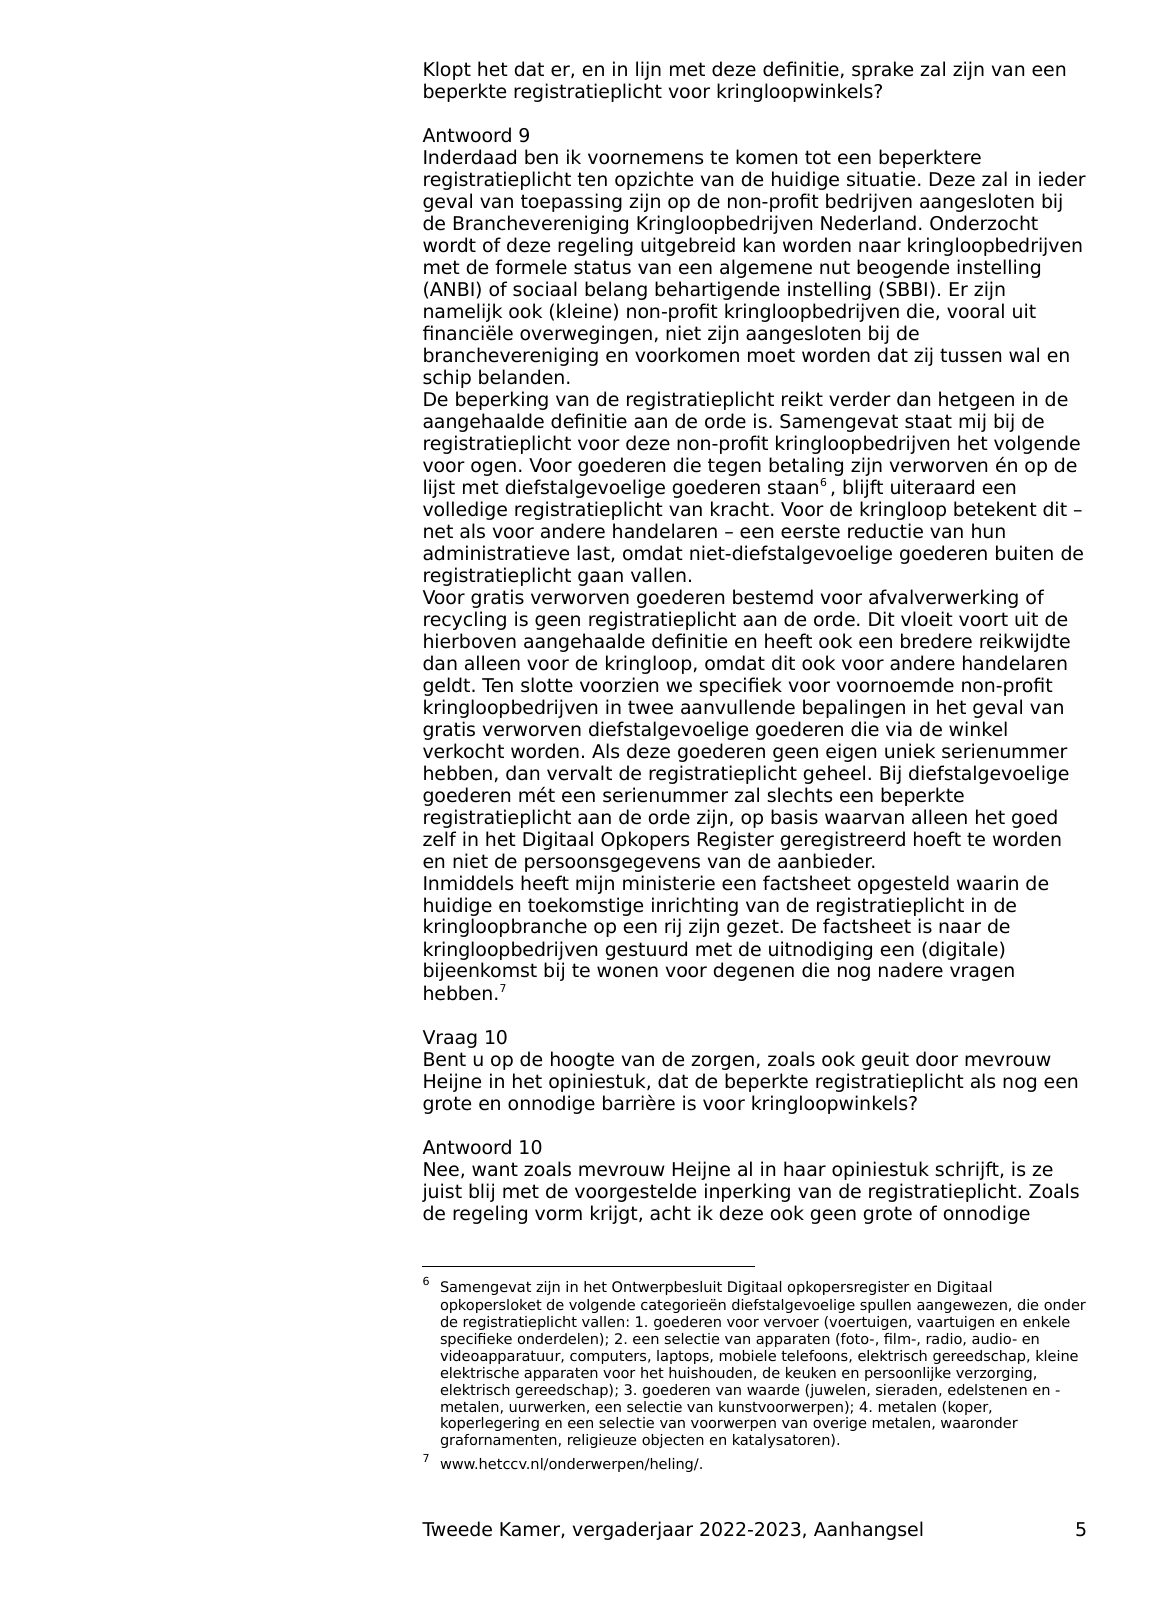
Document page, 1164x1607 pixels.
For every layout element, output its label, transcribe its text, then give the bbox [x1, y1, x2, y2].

text De beperking van de registratieplicht reikt verder dan hetgeen in de aangehaalde definitie aan de orde is. Samengevat staat mij bij de registratieplicht voor deze non-profit kringloopbedrijven het volgende voor ogen. Voor goederen die tegen betaling zijn verworven én op de lijst met diefstalgevoelige goederen staan, blijft uiteraard een volledige registratieplicht van kracht. Voor de kringloop betekent dit – net als voor andere handelaren – een eerste reductie van hun administratieve last, omdat niet-diefstalgevoelige goederen buiten de registratieplicht gaan vallen. [422, 389, 1087, 587]
text Antwoord 9 [422, 125, 1087, 147]
text Voor gratis verworven goederen bestemd voor afvalverwerking of recycling is geen registratieplicht aan de orde. Dit vloeit voort uit de hierboven aangehaalde definitie en heeft ook een bredere reikwijdte dan alleen voor de kringloop, omdat dit ook voor andere handelaren geldt. Ten slotte voorzien we specifiek voor voornoemde non-profit kringloopbedrijven in twee aanvullende bepalingen in het geval van gratis verworven diefstalgevoelige goederen die via de winkel verkocht worden. Als deze goederen geen eigen uniek serienummer hebben, dan vervalt de registratieplicht geheel. Bij diefstalgevoelige goederen mét een serienummer zal slechts een beperkte registratieplicht aan de orde zijn, op basis waarvan alleen het goed zelf in het Digitaal Opkopers Register geregistreerd hoeft te worden en niet de persoonsgegevens van de aanbieder. [422, 587, 1087, 872]
text Nee, want zoals mevrouw Heijne al in haar opiniestuk schrijft, is ze juist blij met de voorgestelde inperking van de registratieplicht. Zoals de regeling vorm krijgt, acht ik deze ook geen grote of onnodige [422, 1159, 1087, 1224]
text Klopt het dat er, en in lijn met deze definitie, sprake zal zijn van een beperkte registratieplicht voor kringloopwinkels? [422, 59, 1087, 103]
text Inderdaad ben ik voornemens te komen tot een beperktere registratieplicht ten opzichte van de huidige situatie. Deze zal in ieder geval van toepassing zijn op de non-profit bedrijven aangesloten bij de Branchevereniging Kringloopbedrijven Nederland. Onderzocht wordt of deze regeling uitgebreid kan worden naar kringloopbedrijven met de formele status van een algemene nut beogende instelling (ANBI) of sociaal belang behartigende instelling (SBBI). Er zijn namelijk ook (kleine) non-profit kringloopbedrijven die, vooral uit financiële overwegingen, niet zijn aangesloten bij de branchevereniging en voorkomen moet worden dat zij tussen wal en schip belanden. [422, 147, 1087, 389]
text Antwoord 10 [422, 1137, 1087, 1159]
text Inmiddels heeft mijn ministerie een factsheet opgesteld waarin de huidige en toekomstige inrichting van de registratieplicht in de kringloopbranche op een rij zijn gezet. De factsheet is naar de kringloopbedrijven gestuurd met de uitnodiging een (digitale) bijeenkomst bij te wonen voor degenen die nog nadere vragen hebben. [422, 872, 1087, 1004]
text Vraag 10 [422, 1027, 1087, 1048]
text Bent u op de hoogte van de zorgen, zoals ook geuit door mevrouw Heijne in het opiniestuk, dat de beperkte registratieplicht als nog een grote en onnodige barrière is voor kringloopwinkels? [422, 1048, 1087, 1114]
text www.hetccv.nl/onderwerpen/heling/. [422, 1452, 1087, 1474]
text Samengevat zijn in het Ontwerpbesluit Digitaal opkopersregister en Digitaal opkopersloket de volgende categorieën diefstalgevoelige spullen aangewezen, die onder de registratieplicht vallen: 1. goederen voor vervoer (voertuigen, vaartuigen en enkele specifieke onderdelen); 2. een selectie van apparaten (foto-, film-, radio, audio- en videoapparatuur, computers, laptops, mobiele telefoons, elektrisch gereedschap, kleine elektrische apparaten voor het huishouden, de keuken en persoonlijke verzorging, elektrisch gereedschap); 3. goederen van waarde (juwelen, sieraden, edelstenen en -metalen, uurwerken, een selectie van kunstvoorwerpen); 4. metalen (koper, koperlegering en een selectie van voorwerpen van overige metalen, waaronder grafornamenten, religieuze objecten en katalysatoren). [422, 1275, 1087, 1449]
